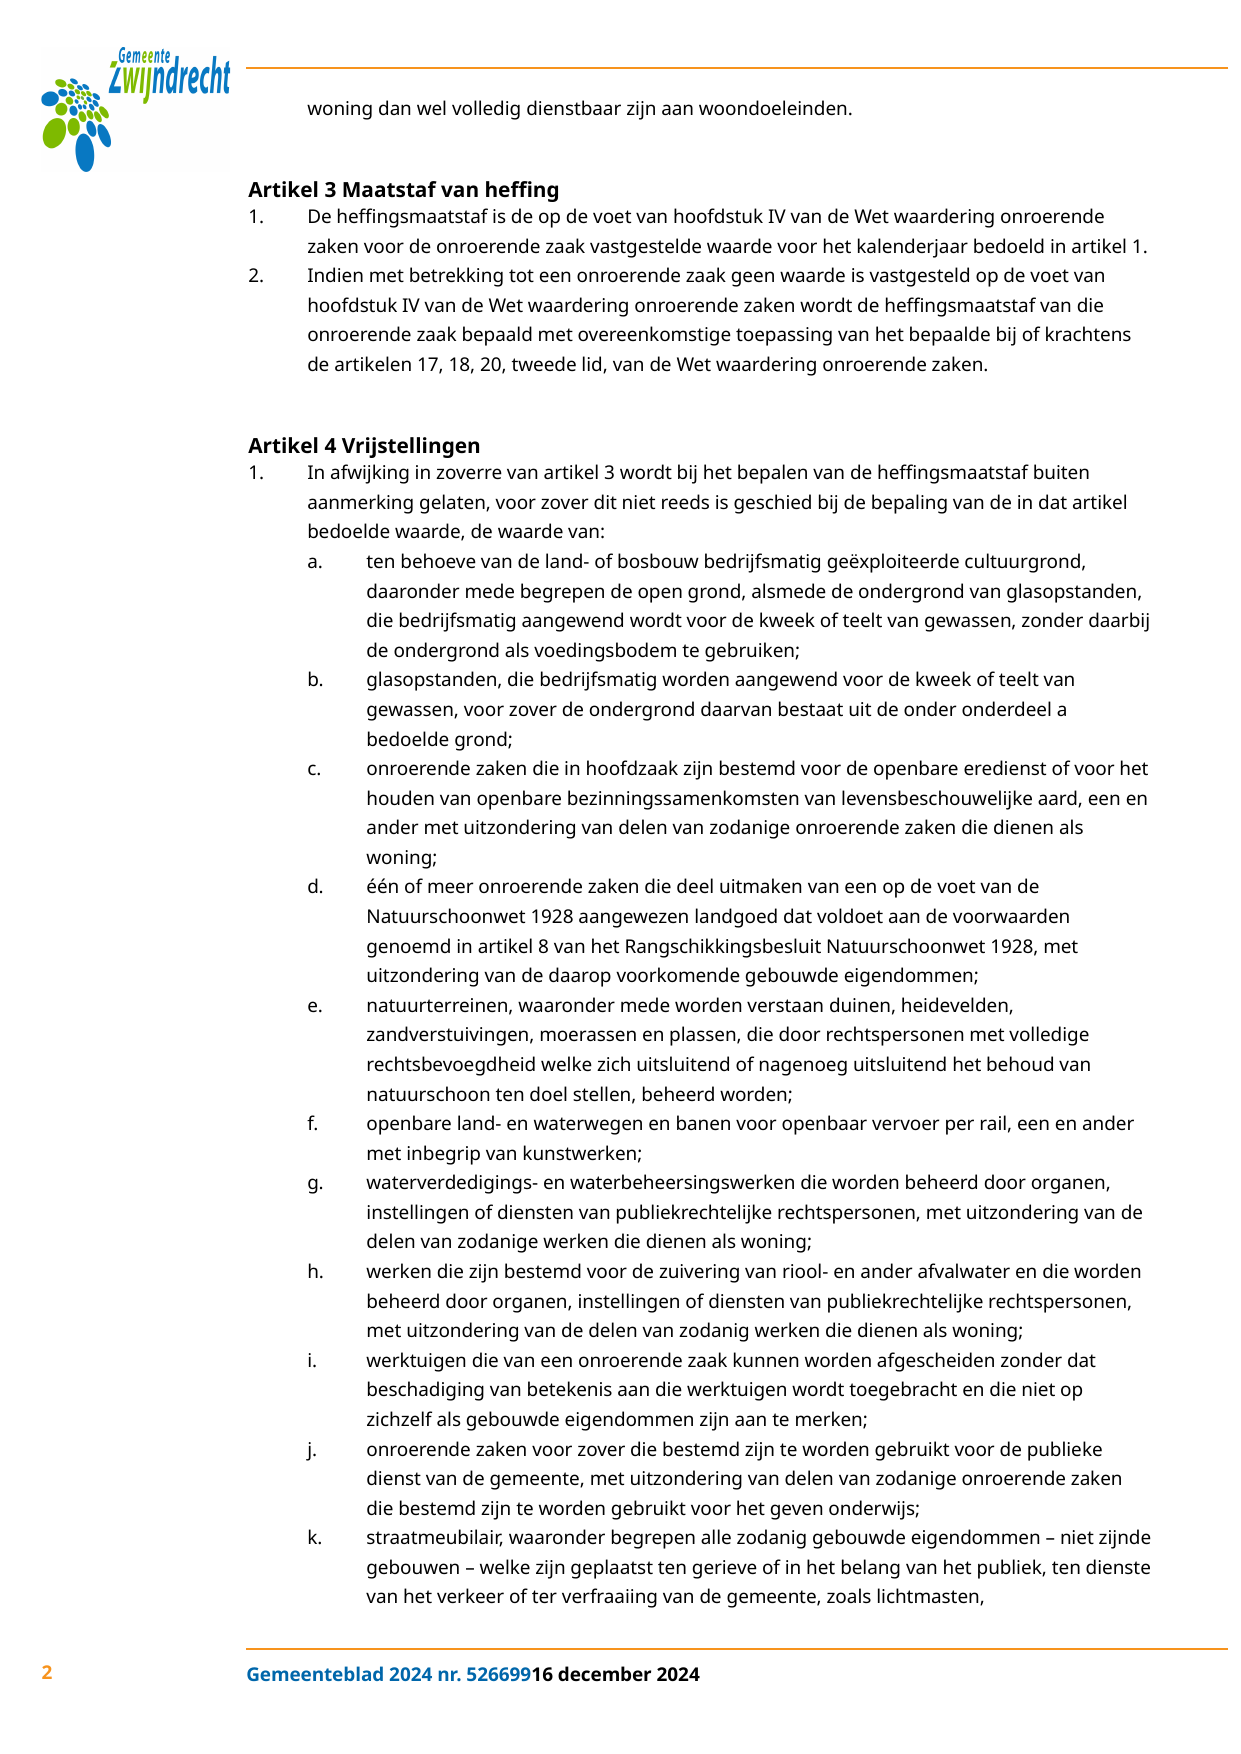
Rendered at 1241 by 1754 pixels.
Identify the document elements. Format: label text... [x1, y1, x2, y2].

list onroerende zaken die in hoofdzaak zijn bestemd voor de openbare eredienst of voor het houden van openbare bezinningssamenkomsten van levensbeschouwelijke aard, een en ander met uitzondering van delen van zodanige onroerende zaken die dienen als woning; [307, 755, 1152, 870]
list woning dan wel volledig dienstbaar zijn aan woondoeleinden. [248, 95, 1152, 121]
list waterverdedigings- en waterbeheersingswerken die worden beheerd door organen, instellingen of diensten van publiekrechtelijke rechtspersonen, met uitzondering van de delen van zodanige werken die dienen als woning; [307, 1169, 1152, 1254]
list werktuigen die van een onroerende zaak kunnen worden afgescheiden zonder dat beschadiging van betekenis aan die werktuigen wordt toegebracht en die niet op zichzelf als gebouwde eigendommen zijn aan te merken; [307, 1347, 1152, 1432]
list De heffingsmaatstaf is de op de voet van hoofdstuk IV van de Wet waardering onroerende zaken voor de onroerende zaak vastgestelde waarde voor het kalenderjaar bedoeld in artikel 1. [248, 203, 1152, 258]
list één of meer onroerende zaken die deel uitmaken van een op de voet van de Natuurschoonwet 1928 aangewezen landgoed dat voldoet aan de voorwaarden genoemd in artikel 8 van het Rangschikkingsbesluit Natuurschoonwet 1928, met uitzondering van de daarop voorkomende gebouwde eigendommen; [307, 874, 1152, 988]
list natuurterreinen, waaronder mede worden verstaan duinen, heidevelden, zandverstuivingen, moerassen en plassen, die door rechtspersonen met volledige rechtsbevoegdheid welke zich uitsluitend of nagenoeg uitsluitend het behoud van natuurschoon ten doel stellen, beheerd worden; [307, 992, 1152, 1107]
list onroerende zaken voor zover die bestemd zijn te worden gebruikt voor de publieke dienst van de gemeente, met uitzondering van delen van zodanige onroerende zaken die bestemd zijn te worden gebruikt voor het geven onderwijs; [307, 1436, 1152, 1521]
list straatmeubilair, waaronder begrepen alle zodanig gebouwde eigendommen – niet zijnde gebouwen – welke zijn geplaatst ten gerieve of in het belang van het publiek, ten dienste van het verkeer of ter verfraaiing van de gemeente, zoals lichtmasten, [307, 1524, 1152, 1609]
list werken die zijn bestemd voor de zuivering van riool- en ander afvalwater en die worden beheerd door organen, instellingen of diensten van publiekrechtelijke rechtspersonen, met uitzondering van de delen van zodanig werken die dienen als woning; [307, 1258, 1152, 1343]
list openbare land- en waterwegen en banen voor openbaar vervoer per rail, een en ander met inbegrip van kunstwerken; [307, 1110, 1152, 1166]
picture [41, 47, 231, 172]
text Artikel 4 Vrijstellingen [248, 431, 1152, 459]
list Indien met betrekking tot een onroerende zaak geen waarde is vastgesteld op de voet van hoofdstuk IV van de Wet waardering onroerende zaken wordt de heffingsmaatstaf van die onroerende zaak bepaald met overeenkomstige toepassing van het bepaalde bij of krachtens de artikelen 17, 18, 20, tweede lid, van de Wet waardering onroerende zaken. [248, 262, 1152, 377]
text Artikel 3 Maatstaf van heffing [248, 175, 1152, 203]
list In afwijking in zoverre van artikel 3 wordt bij het bepalen van de heffingsmaatstaf buiten aanmerking gelaten, voor zover dit niet reeds is geschied bij de bepaling van de in dat artikel bedoelde waarde, de waarde van: [248, 459, 1152, 544]
list glasopstanden, die bedrijfsmatig worden aangewend voor de kweek of teelt van gewassen, voor zover de ondergrond daarvan bestaat uit de onder onderdeel a bedoelde grond; [307, 667, 1152, 752]
list ten behoeve van de land- of bosbouw bedrijfsmatig geëxploiteerde cultuurgrond, daaronder mede begrepen de open grond, alsmede de ondergrond van glasopstanden, die bedrijfsmatig aangewend wordt voor de kweek of teelt van gewassen, zonder daarbij de ondergrond als voedingsbodem te gebruiken; [307, 548, 1152, 663]
